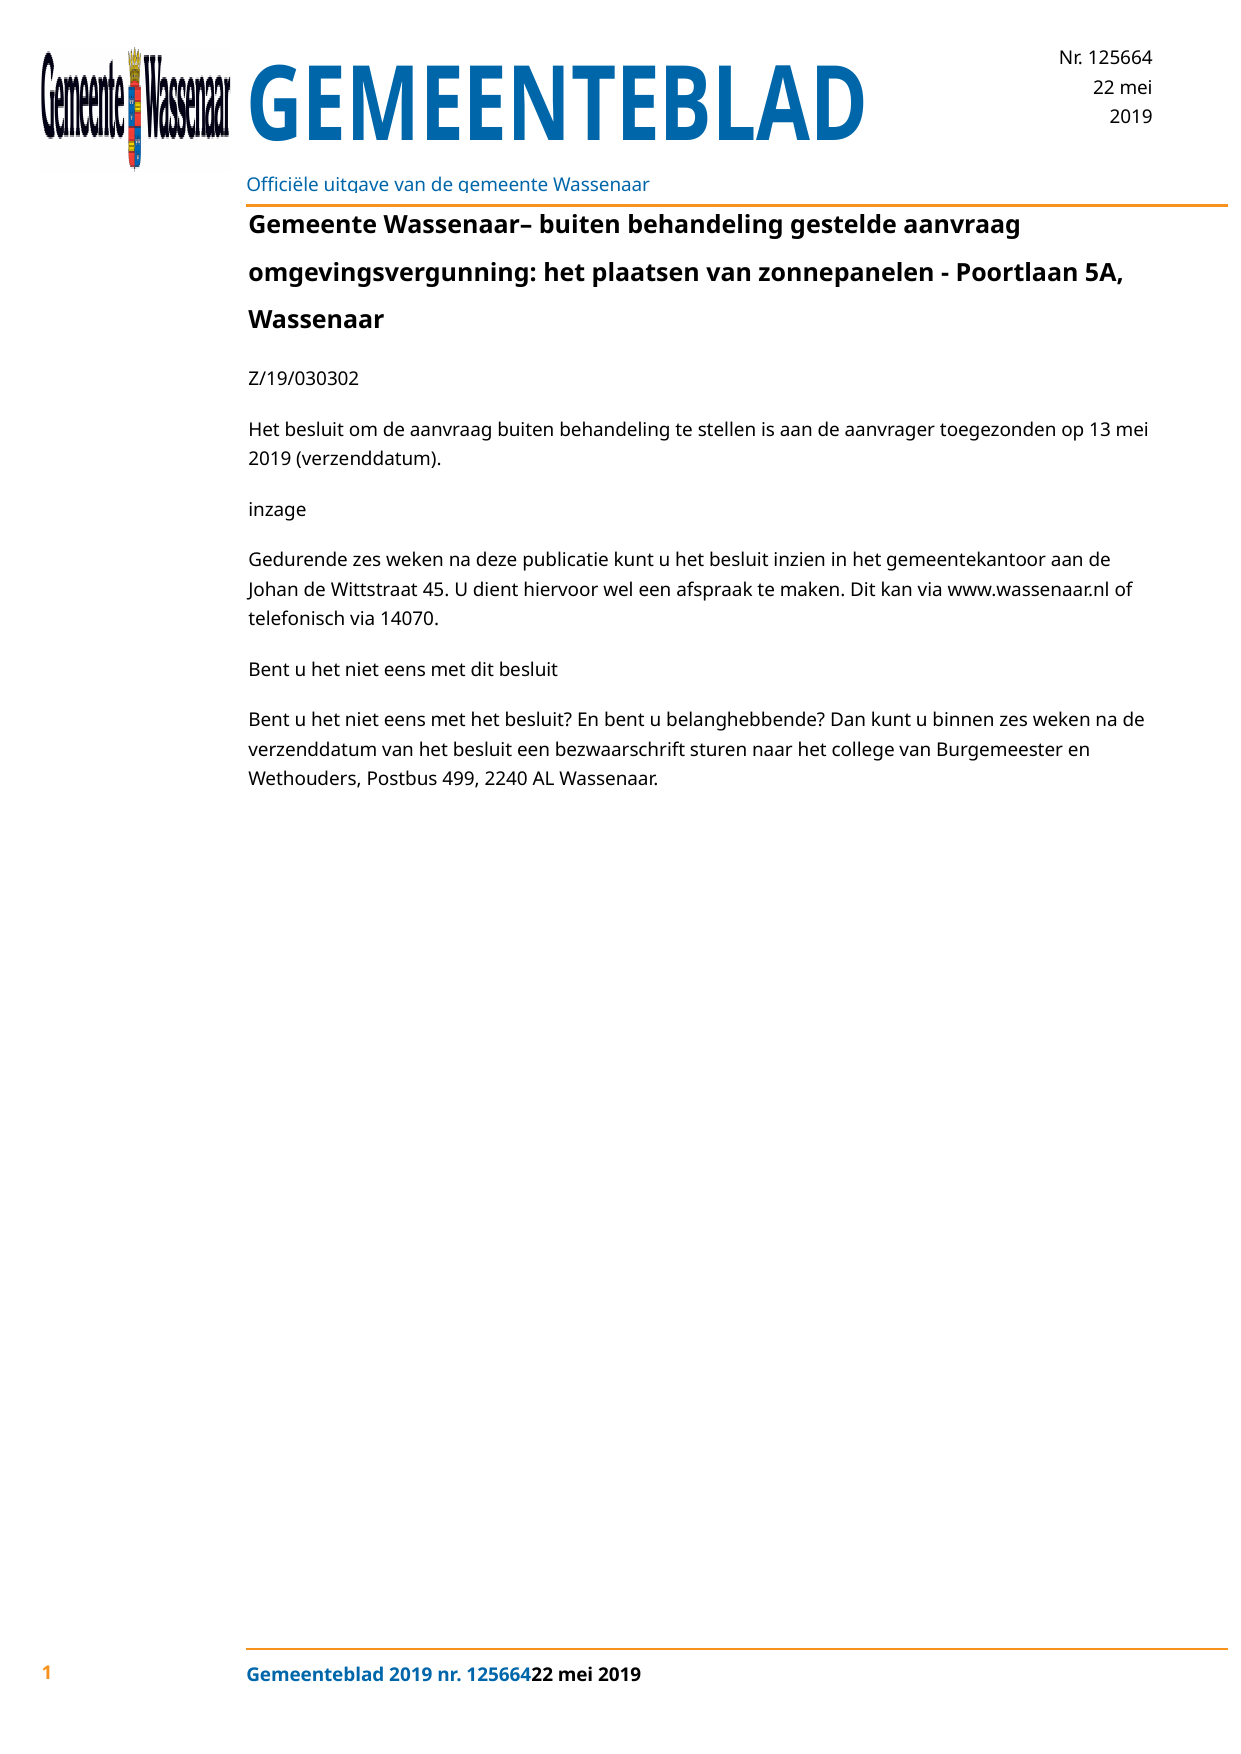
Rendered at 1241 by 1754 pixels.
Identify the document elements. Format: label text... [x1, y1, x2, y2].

text Z/19/030302 [248, 366, 1152, 391]
text Bent u het niet eens met het besluit? En bent u belanghebbende? Dan kunt u binnen zes weken na de verzenddatum van het besluit een bezwaarschrift sturen naar het college van Burgemeester en Wethouders, Postbus 499, 2240 AL Wassenaar. [248, 706, 1152, 791]
text inzage [248, 496, 1152, 522]
text Bent u het niet eens met dit besluit [248, 656, 1152, 682]
text Gemeente Wassenaar– buiten behandeling gestelde aanvraag omgevingsvergunning: het plaatsen van zonnepanelen - Poortlaan 5A, Wassenaar [248, 207, 1152, 336]
text Gedurende zes weken na deze publicatie kunt u het besluit inzien in het gemeentekantoor aan de Johan de Wittstraat 45. U dient hiervoor wel een afspraak te maken. Dit kan via www.wassenaar.nl of telefonisch via 14070. [248, 546, 1152, 631]
picture [41, 47, 231, 172]
text Het besluit om de aanvraag buiten behandeling te stellen is aan de aanvrager toegezonden op 13 mei 2019 (verzenddatum). [248, 416, 1152, 471]
